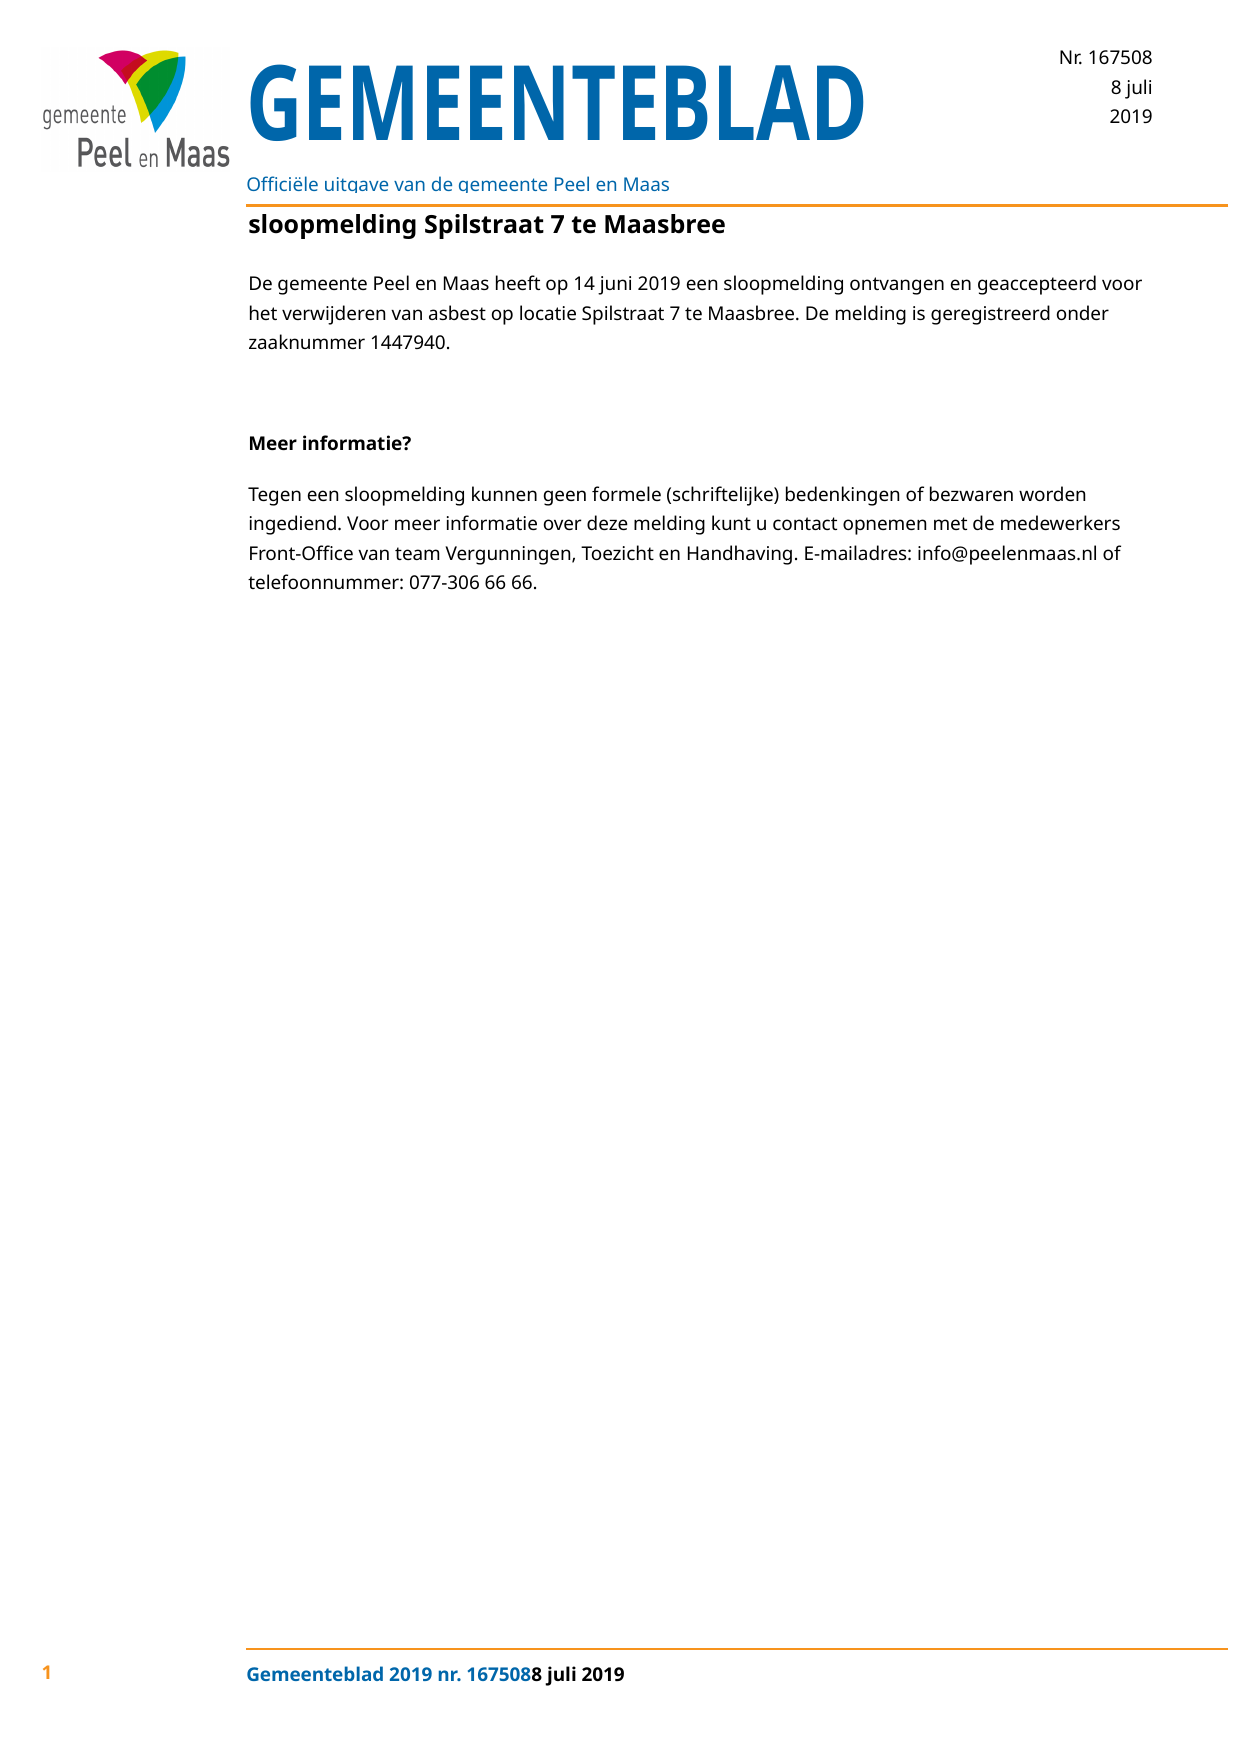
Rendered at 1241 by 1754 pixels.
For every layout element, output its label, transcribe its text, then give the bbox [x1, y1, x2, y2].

text Tegen een sloopmelding kunnen geen formele (schriftelijke) bedenkingen of bezwaren worden ingediend. Voor meer informatie over deze melding kunt u contact opnemen met de medewerkers Front-Office van team Vergunningen, Toezicht en Handhaving. E-mailadres: info@peelenmaas.nl of telefoonnummer: 077-306 66 66. [248, 481, 1152, 595]
text sloopmelding Spilstraat 7 te Maasbree [248, 207, 1152, 241]
text De gemeente Peel en Maas heeft op 14 juni 2019 een sloopmelding ontvangen en geaccepteerd voor het verwijderen van asbest op locatie Spilstraat 7 te Maasbree. De melding is geregistreerd onder zaaknummer 1447940. [248, 270, 1152, 355]
text Meer informatie? [248, 430, 1152, 456]
picture [41, 47, 231, 172]
